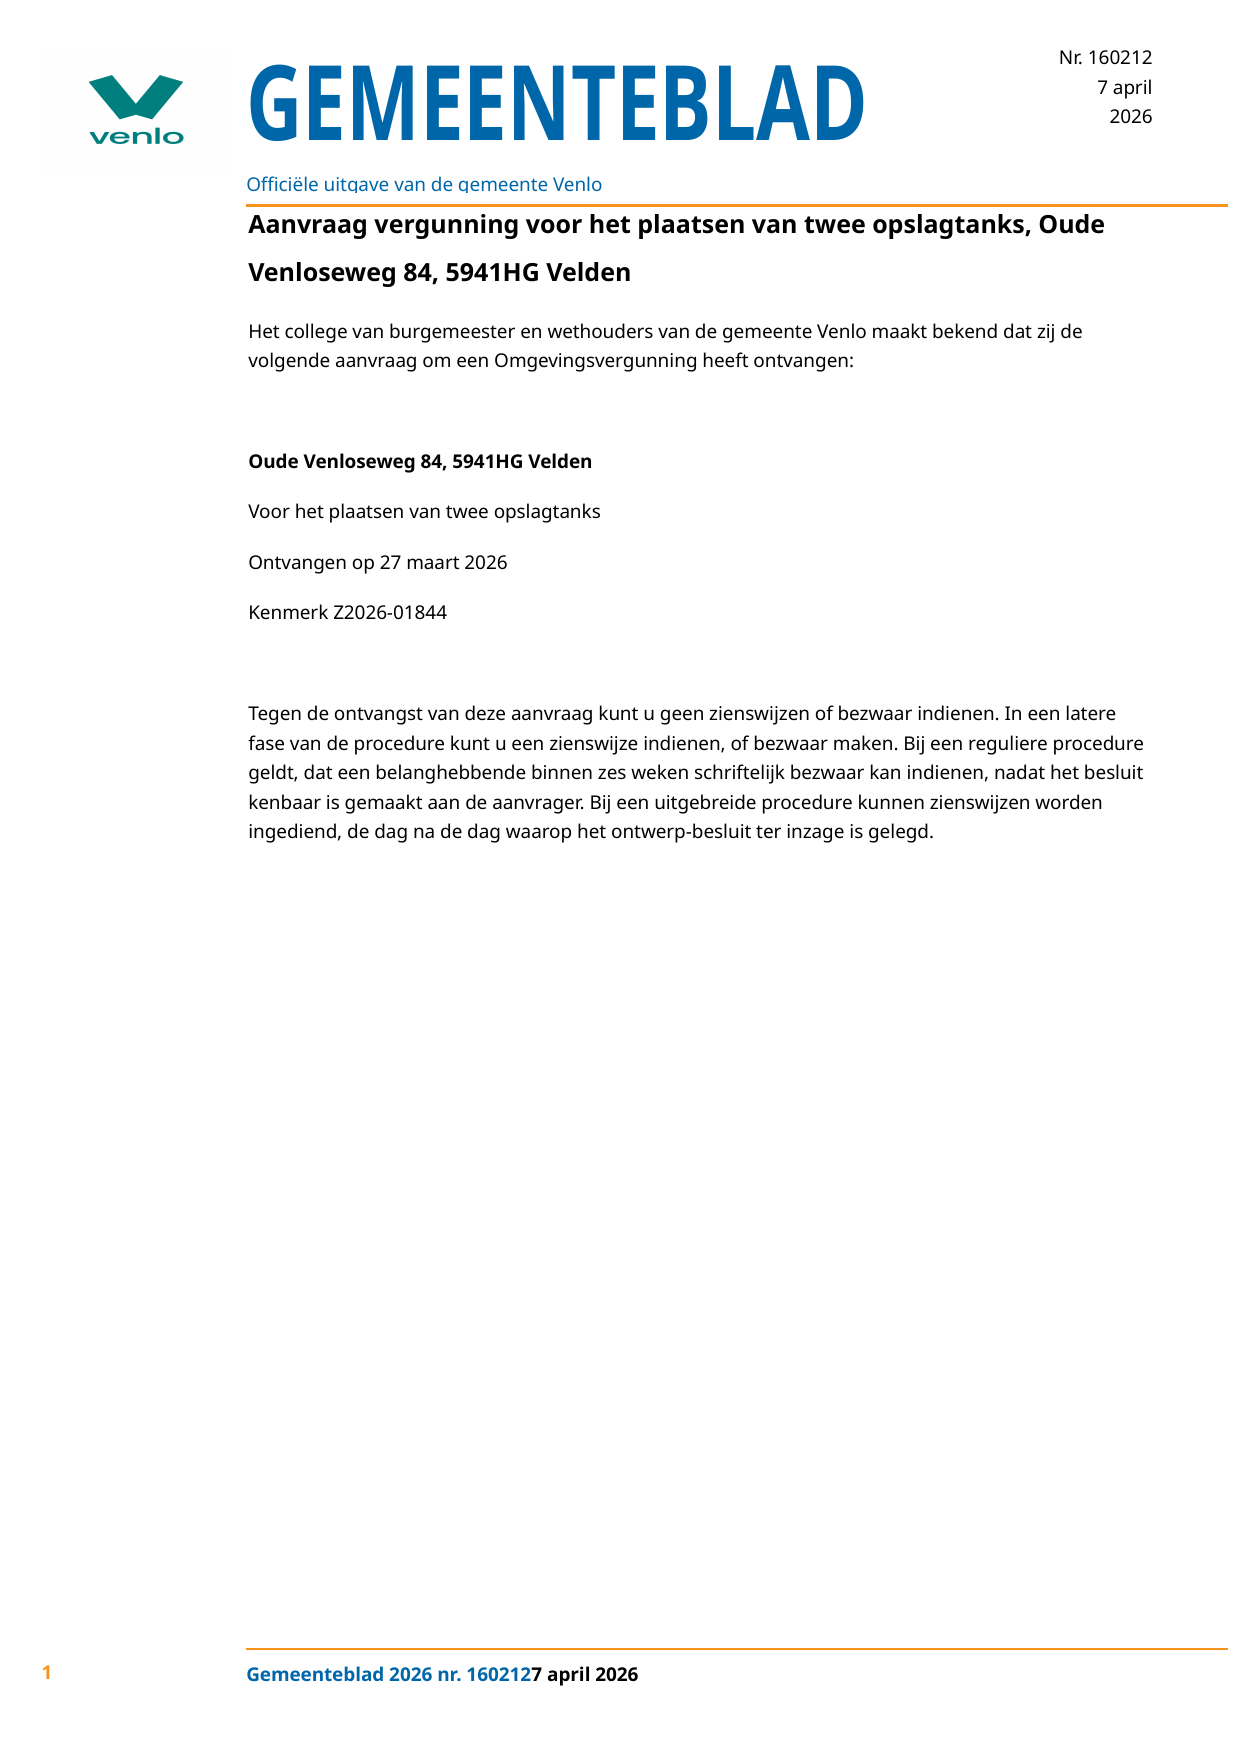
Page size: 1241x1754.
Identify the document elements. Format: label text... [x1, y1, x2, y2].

text Het college van burgemeester en wethouders van de gemeente Venlo maakt bekend dat zij de volgende aanvraag om een Omgevingsvergunning heeft ontvangen: [248, 318, 1152, 373]
text Aanvraag vergunning voor het plaatsen van twee opslagtanks, Oude Venloseweg 84, 5941HG Velden [248, 207, 1152, 288]
picture [41, 47, 231, 172]
text Tegen de ontvangst van deze aanvraag kunt u geen zienswijzen of bezwaar indienen. In een latere fase van de procedure kunt u een zienswijze indienen, of bezwaar maken. Bij een reguliere procedure geldt, dat een belanghebbende binnen zes weken schriftelijk bezwaar kan indienen, nadat het besluit kenbaar is gemaakt aan de aanvrager. Bij een uitgebreide procedure kunnen zienswijzen worden ingediend, de dag na de dag waarop het ontwerp-besluit ter inzage is gelegd. [248, 700, 1152, 844]
text Ontvangen op 27 maart 2026 [248, 549, 1152, 575]
text Oude Venloseweg 84, 5941HG Velden [248, 448, 1152, 474]
text Kenmerk Z2026-01844 [248, 599, 1152, 625]
text Voor het plaatsen van twee opslagtanks [248, 499, 1152, 524]
